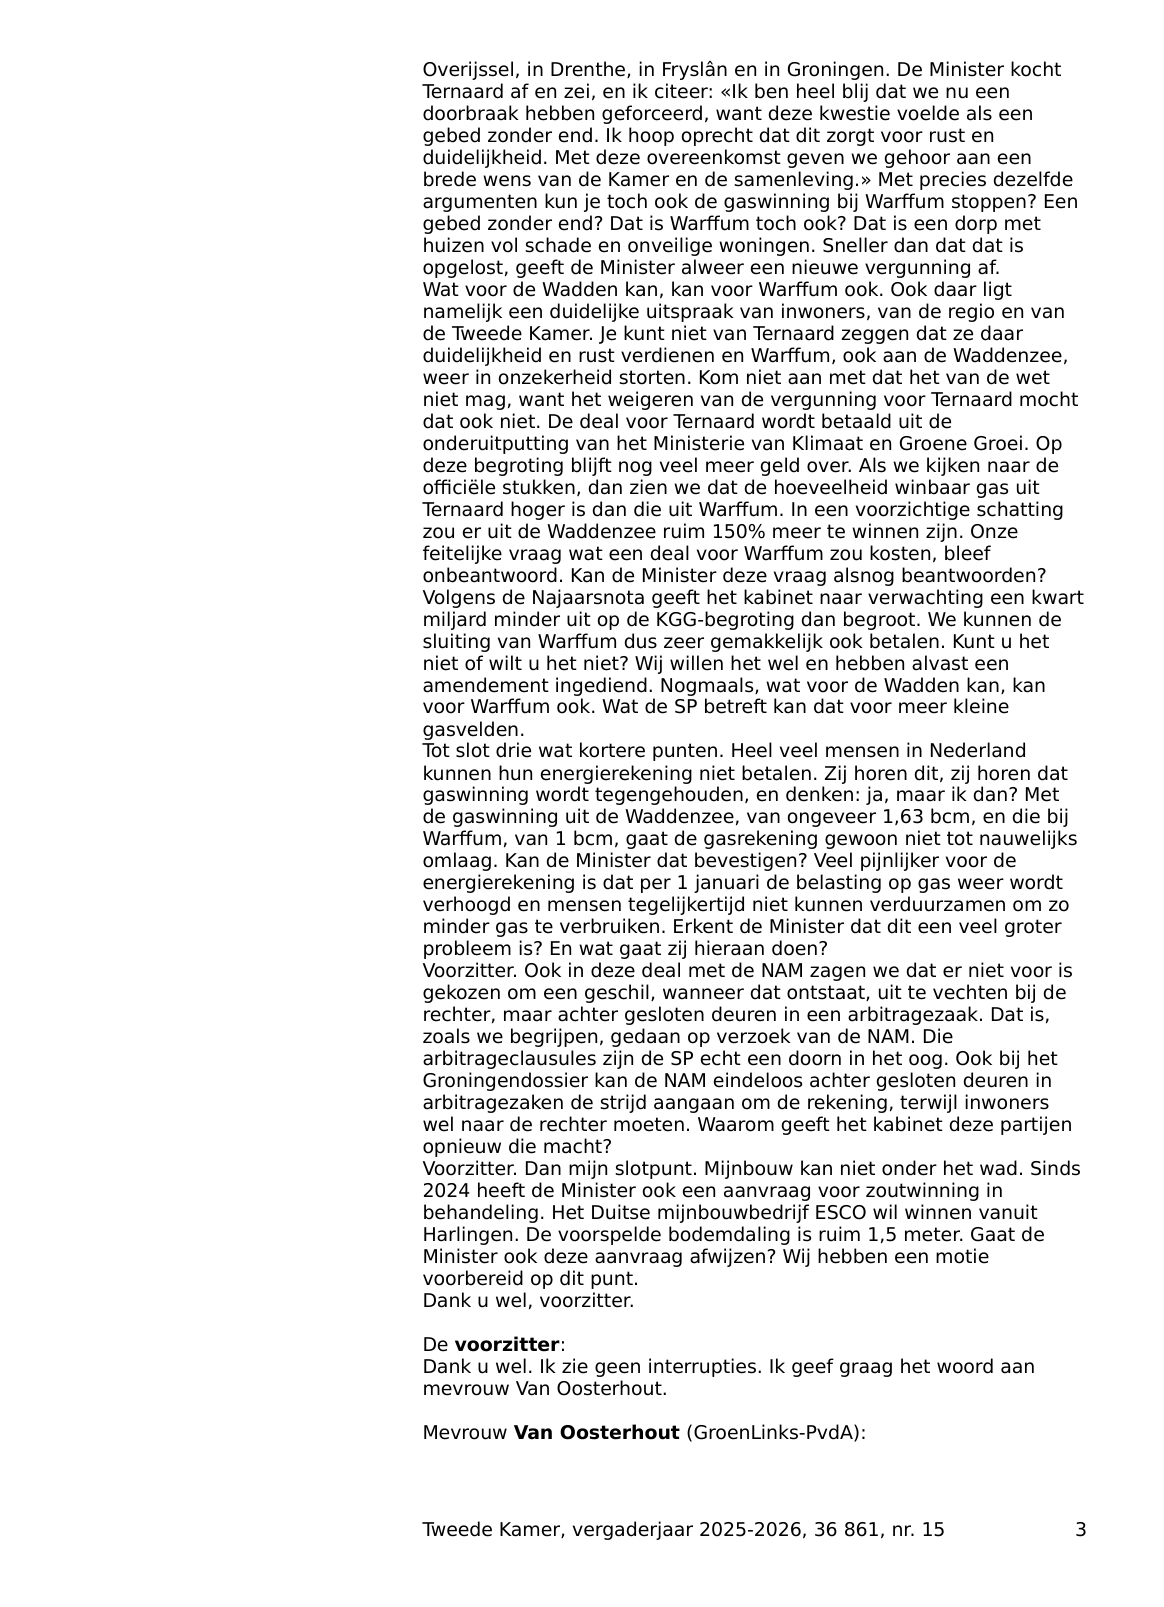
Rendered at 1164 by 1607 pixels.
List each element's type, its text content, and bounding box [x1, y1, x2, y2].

text Tot slot drie wat kortere punten. Heel veel mensen in Nederland kunnen hun energierekening niet betalen. Zij horen dit, zij horen dat gaswinning wordt tegengehouden, en denken: ja, maar ik dan? Met de gaswinning uit de Waddenzee, van ongeveer 1,63 bcm, en die bij Warffum, van 1 bcm, gaat de gasrekening gewoon niet tot nauwelijks omlaag. Kan de Minister dat bevestigen? Veel pijnlijker voor de energierekening is dat per 1 januari de belasting op gas weer wordt verhoogd en mensen tegelijkertijd niet kunnen verduurzamen om zo minder gas te verbruiken. Erkent de Minister dat dit een veel groter probleem is? En wat gaat zij hieraan doen? [422, 740, 1087, 960]
text Volgens de Najaarsnota geeft het kabinet naar verwachting een kwart miljard minder uit op de KGG-begroting dan begroot. We kunnen de sluiting van Warffum dus zeer gemakkelijk ook betalen. Kunt u het niet of wilt u het niet? Wij willen het wel en hebben alvast een amendement ingediend. Nogmaals, wat voor de Wadden kan, kan voor Warffum ook. Wat de SP betreft kan dat voor meer kleine gasvelden. [422, 587, 1087, 740]
text Overijssel, in Drenthe, in Fryslân en in Groningen. De Minister kocht Ternaard af en zei, en ik citeer: «Ik ben heel blij dat we nu een doorbraak hebben geforceerd, want deze kwestie voelde als een gebed zonder end. Ik hoop oprecht dat dit zorgt voor rust en duidelijkheid. Met deze overeenkomst geven we gehoor aan een brede wens van de Kamer en de samenleving.» Met precies dezelfde argumenten kun je toch ook de gaswinning bij Warffum stoppen? Een gebed zonder end? Dat is Warffum toch ook? Dat is een dorp met huizen vol schade en onveilige woningen. Sneller dan dat dat is opgelost, geeft de Minister alweer een nieuwe vergunning af. [422, 59, 1087, 279]
text De voorzitter: [422, 1334, 1087, 1356]
text Voorzitter. Dan mijn slotpunt. Mijnbouw kan niet onder het wad. Sinds 2024 heeft de Minister ook een aanvraag voor zoutwinning in behandeling. Het Duitse mijnbouwbedrijf ESCO wil winnen vanuit Harlingen. De voorspelde bodemdaling is ruim 1,5 meter. Gaat de Minister ook deze aanvraag afwijzen? Wij hebben een motie voorbereid op dit punt. [422, 1158, 1087, 1290]
text Dank u wel, voorzitter. [422, 1290, 1087, 1312]
text Voorzitter. Ook in deze deal met de NAM zagen we dat er niet voor is gekozen om een geschil, wanneer dat ontstaat, uit te vechten bij de rechter, maar achter gesloten deuren in een arbitragezaak. Dat is, zoals we begrijpen, gedaan op verzoek van de NAM. Die arbitrageclausules zijn de SP echt een doorn in het oog. Ook bij het Groningendossier kan de NAM eindeloos achter gesloten deuren in arbitragezaken de strijd aangaan om de rekening, terwijl inwoners wel naar de rechter moeten. Waarom geeft het kabinet deze partijen opnieuw die macht? [422, 960, 1087, 1158]
text Wat voor de Wadden kan, kan voor Warffum ook. Ook daar ligt namelijk een duidelijke uitspraak van inwoners, van de regio en van de Tweede Kamer. Je kunt niet van Ternaard zeggen dat ze daar duidelijkheid en rust verdienen en Warffum, ook aan de Waddenzee, weer in onzekerheid storten. Kom niet aan met dat het van de wet niet mag, want het weigeren van de vergunning voor Ternaard mocht dat ook niet. De deal voor Ternaard wordt betaald uit de onderuitputting van het Ministerie van Klimaat en Groene Groei. Op deze begroting blijft nog veel meer geld over. Als we kijken naar de officiële stukken, dan zien we dat de hoeveelheid winbaar gas uit Ternaard hoger is dan die uit Warffum. In een voorzichtige schatting zou er uit de Waddenzee ruim 150% meer te winnen zijn. Onze feitelijke vraag wat een deal voor Warffum zou kosten, bleef onbeantwoord. Kan de Minister deze vraag alsnog beantwoorden? [422, 279, 1087, 587]
text Mevrouw Van Oosterhout (GroenLinks-PvdA): [422, 1422, 1087, 1444]
text Dank u wel. Ik zie geen interrupties. Ik geef graag het woord aan mevrouw Van Oosterhout. [422, 1356, 1087, 1400]
